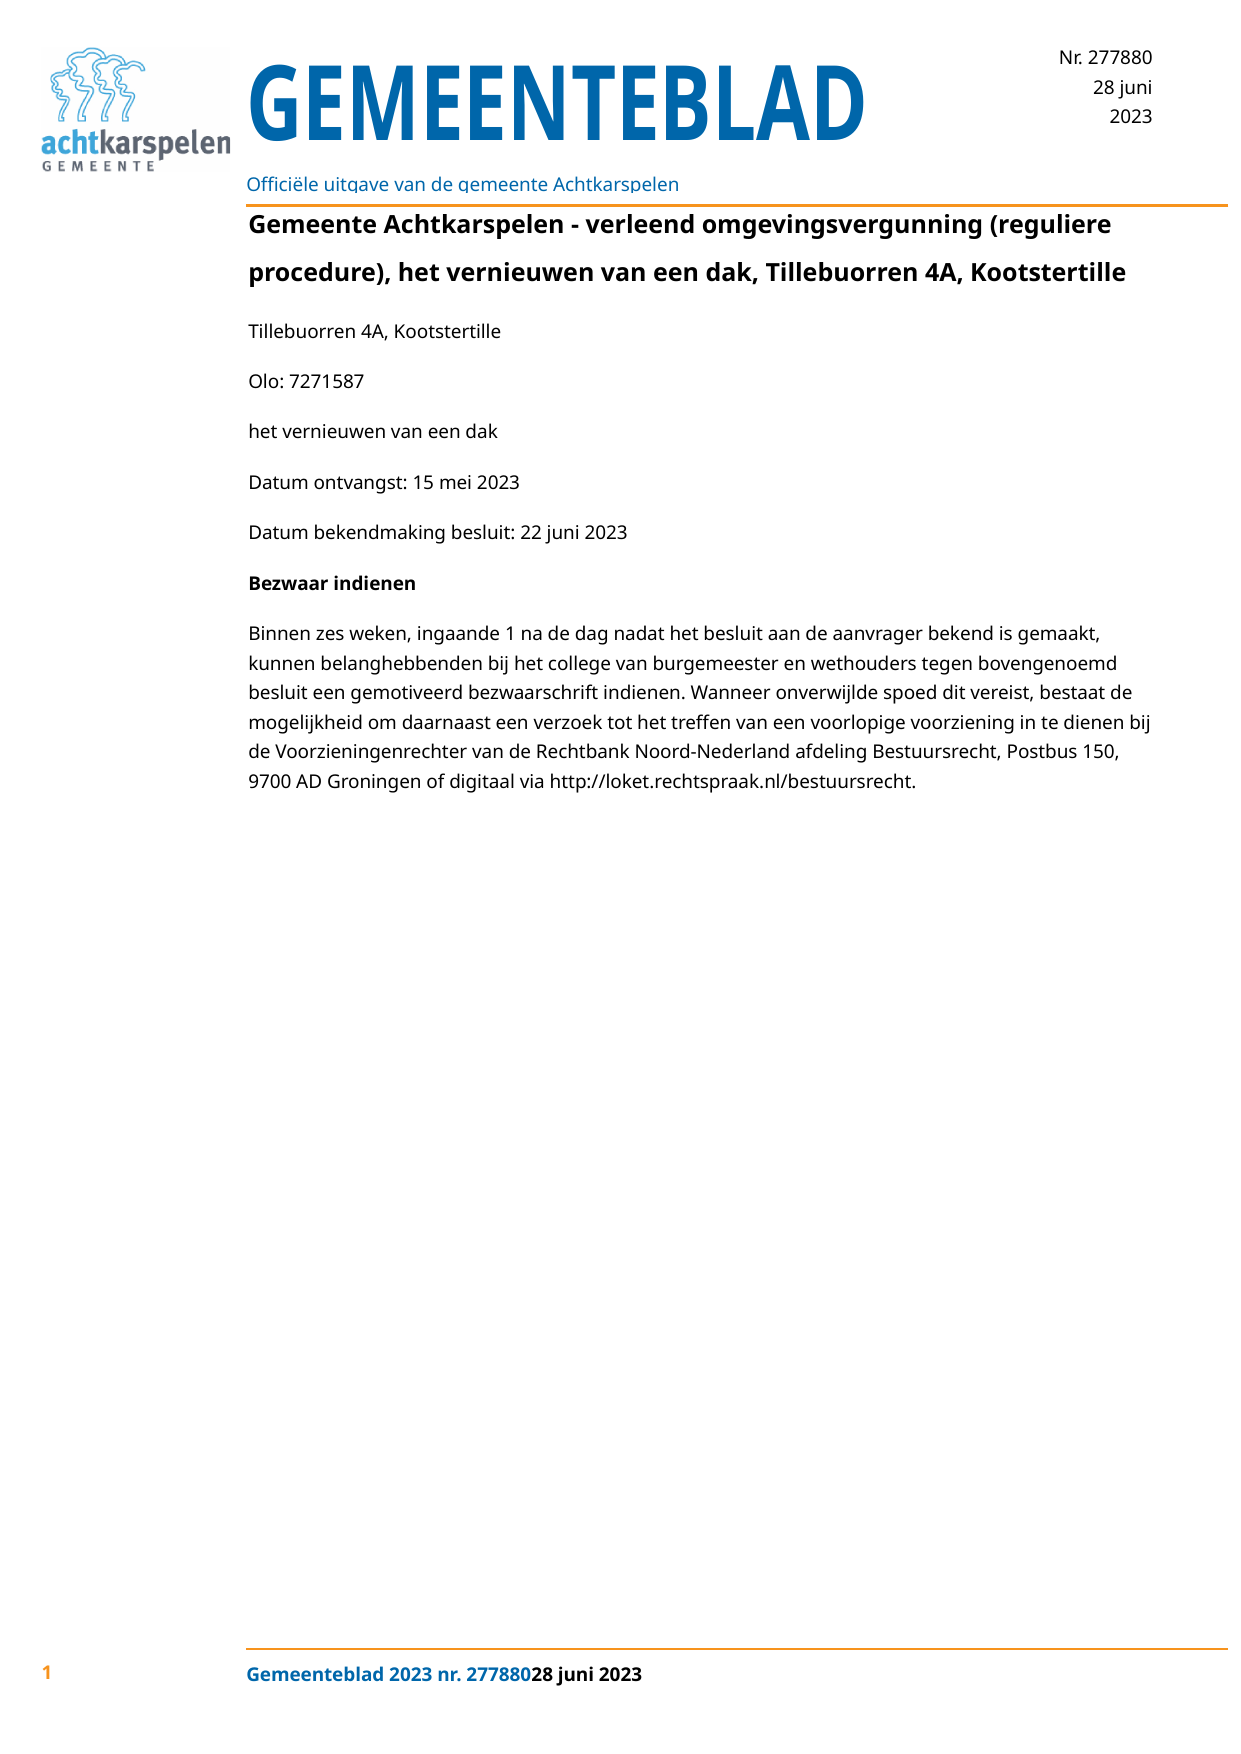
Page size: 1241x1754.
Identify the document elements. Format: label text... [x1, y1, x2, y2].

text het vernieuwen van een dak [248, 419, 1152, 444]
text Tillebuorren 4A, Kootstertille [248, 318, 1152, 344]
picture [41, 47, 231, 172]
text Binnen zes weken, ingaande 1 na de dag nadat het besluit aan de aanvrager bekend is gemaakt, kunnen belanghebbenden bij het college van burgemeester en wethouders tegen bovengenoemd besluit een gemotiveerd bezwaarschrift indienen. Wanneer onverwijlde spoed dit vereist, bestaat de mogelijkheid om daarnaast een verzoek tot het treffen van een voorlopige voorziening in te dienen bij de Voorzieningenrechter van de Rechtbank Noord-Nederland afdeling Bestuursrecht, Postbus 150, 9700 AD Groningen of digitaal via http://loket.rechtspraak.nl/bestuursrecht. [248, 620, 1152, 794]
text Datum ontvangst: 15 mei 2023 [248, 469, 1152, 495]
text Bezwaar indienen [248, 570, 1152, 596]
text Datum bekendmaking besluit: 22 juni 2023 [248, 519, 1152, 545]
text Gemeente Achtkarspelen - verleend omgevingsvergunning (reguliere procedure), het vernieuwen van een dak, Tillebuorren 4A, Kootstertille [248, 207, 1152, 288]
text Olo: 7271587 [248, 368, 1152, 394]
